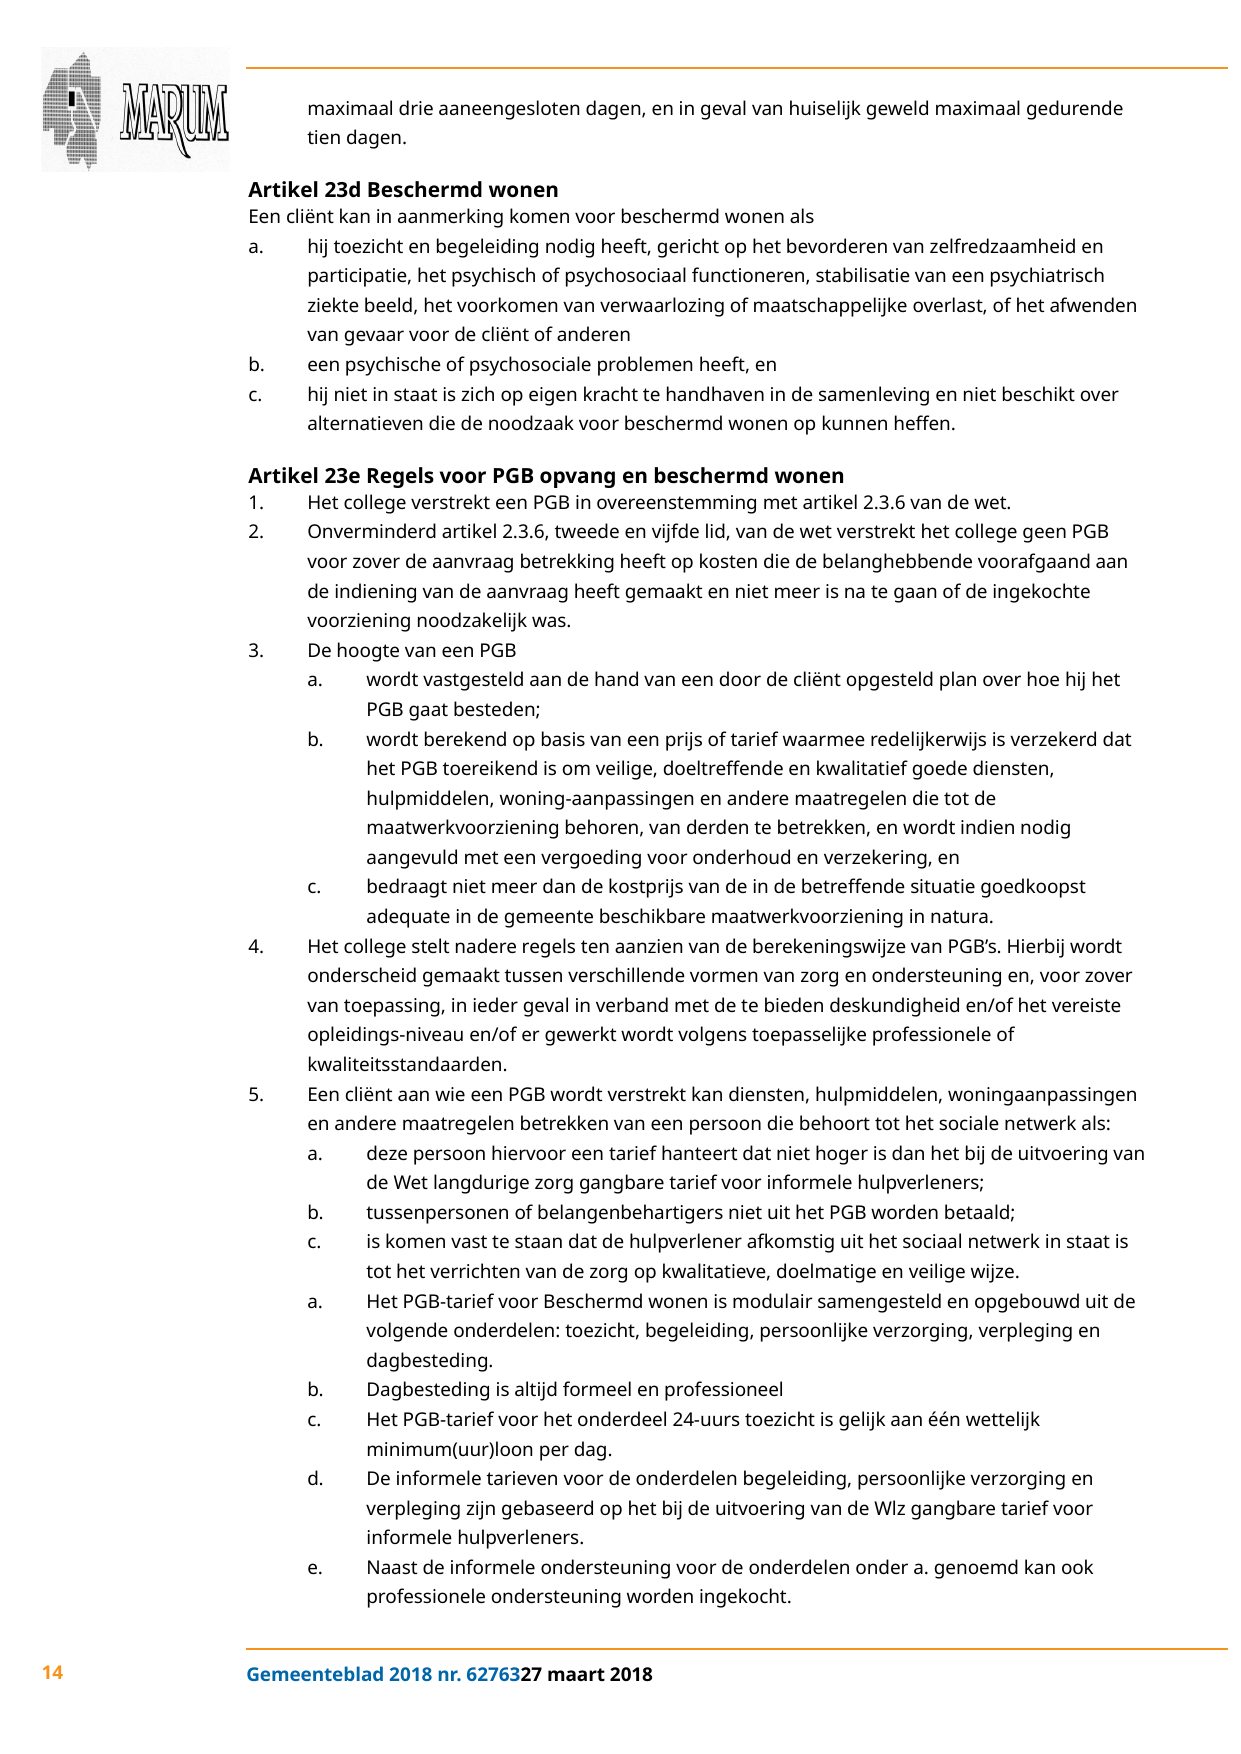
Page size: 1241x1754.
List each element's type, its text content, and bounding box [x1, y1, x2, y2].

list is komen vast te staan dat de hulpverlener afkomstig uit het sociaal netwerk in staat is tot het verrichten van de zorg op kwalitatieve, doelmatige en veilige wijze. [307, 1229, 1152, 1284]
list Het PGB-tarief voor Beschermd wonen is modulair samengesteld en opgebouwd uit de volgende onderdelen: toezicht, begeleiding, persoonlijke verzorging, verpleging en dagbesteding. [307, 1288, 1152, 1373]
list Een cliënt aan wie een PGB wordt verstrekt kan diensten, hulpmiddelen, woningaanpassingen en andere maatregelen betrekken van een persoon die behoort tot het sociale netwerk als: [248, 1081, 1152, 1136]
list hij toezicht en begeleiding nodig heeft, gericht op het bevorderen van zelfredzaamheid en participatie, het psychisch of psychosociaal functioneren, stabilisatie van een psychiatrisch ziekte beeld, het voorkomen van verwaarlozing of maatschappelijke overlast, of het afwenden van gevaar voor de cliënt of anderen [248, 233, 1152, 347]
list Het college verstrekt een PGB in overeenstemming met artikel 2.3.6 van de wet. [248, 489, 1152, 515]
list deze persoon hiervoor een tarief hanteert dat niet hoger is dan het bij de uitvoering van de Wet langdurige zorg gangbare tarief voor informele hulpverleners; [307, 1140, 1152, 1195]
text Een cliënt kan in aanmerking komen voor beschermd wonen als [248, 203, 1152, 229]
list Het college stelt nadere regels ten aanzien van de berekeningswijze van PGB’s. Hierbij wordt onderscheid gemaakt tussen verschillende vormen van zorg en ondersteuning en, voor zover van toepassing, in ieder geval in verband met de te bieden deskundigheid en/of het vereiste opleidings-niveau en/of er gewerkt wordt volgens toepasselijke professionele of kwaliteitsstandaarden. [248, 933, 1152, 1077]
list maximaal drie aaneengesloten dagen, en in geval van huiselijk geweld maximaal gedurende tien dagen. [248, 95, 1152, 150]
picture [41, 47, 231, 172]
list hij niet in staat is zich op eigen kracht te handhaven in de samenleving en niet beschikt over alternatieven die de noodzaak voor beschermd wonen op kunnen heffen. [248, 381, 1152, 436]
list Naast de informele ondersteuning voor de onderdelen onder a. genoemd kan ook professionele ondersteuning worden ingekocht. [307, 1554, 1152, 1609]
list tussenpersonen of belangenbehartigers niet uit het PGB worden betaald; [307, 1199, 1152, 1225]
list wordt berekend op basis van een prijs of tarief waarmee redelijkerwijs is verzekerd dat het PGB toereikend is om veilige, doeltreffende en kwalitatief goede diensten, hulpmiddelen, woning-aanpassingen en andere maatregelen die tot de maatwerkvoorziening behoren, van derden te betrekken, en wordt indien nodig aangevuld met een vergoeding voor onderhoud en verzekering, en [307, 726, 1152, 870]
list Het PGB-tarief voor het onderdeel 24-uurs toezicht is gelijk aan één wettelijk minimum(uur)loon per dag. [307, 1406, 1152, 1462]
text Artikel 23d Beschermd wonen [248, 175, 1152, 203]
text Artikel 23e Regels voor PGB opvang en beschermd wonen [248, 461, 1152, 489]
list een psychische of psychosociale problemen heeft, en [248, 351, 1152, 377]
list Onverminderd artikel 2.3.6, tweede en vijfde lid, van de wet verstrekt het college geen PGB voor zover de aanvraag betrekking heeft op kosten die de belanghebbende voorafgaand aan de indiening van de aanvraag heeft gemaakt en niet meer is na te gaan of de ingekochte voorziening noodzakelijk was. [248, 519, 1152, 633]
list De hoogte van een PGB [248, 637, 1152, 663]
list bedraagt niet meer dan de kostprijs van de in de betreffende situatie goedkoopst adequate in de gemeente beschikbare maatwerkvoorziening in natura. [307, 874, 1152, 929]
list wordt vastgesteld aan de hand van een door de cliënt opgesteld plan over hoe hij het PGB gaat besteden; [307, 667, 1152, 722]
list Dagbesteding is altijd formeel en professioneel [307, 1377, 1152, 1402]
list De informele tarieven voor de onderdelen begeleiding, persoonlijke verzorging en verpleging zijn gebaseerd op het bij de uitvoering van de Wlz gangbare tarief voor informele hulpverleners. [307, 1465, 1152, 1550]
